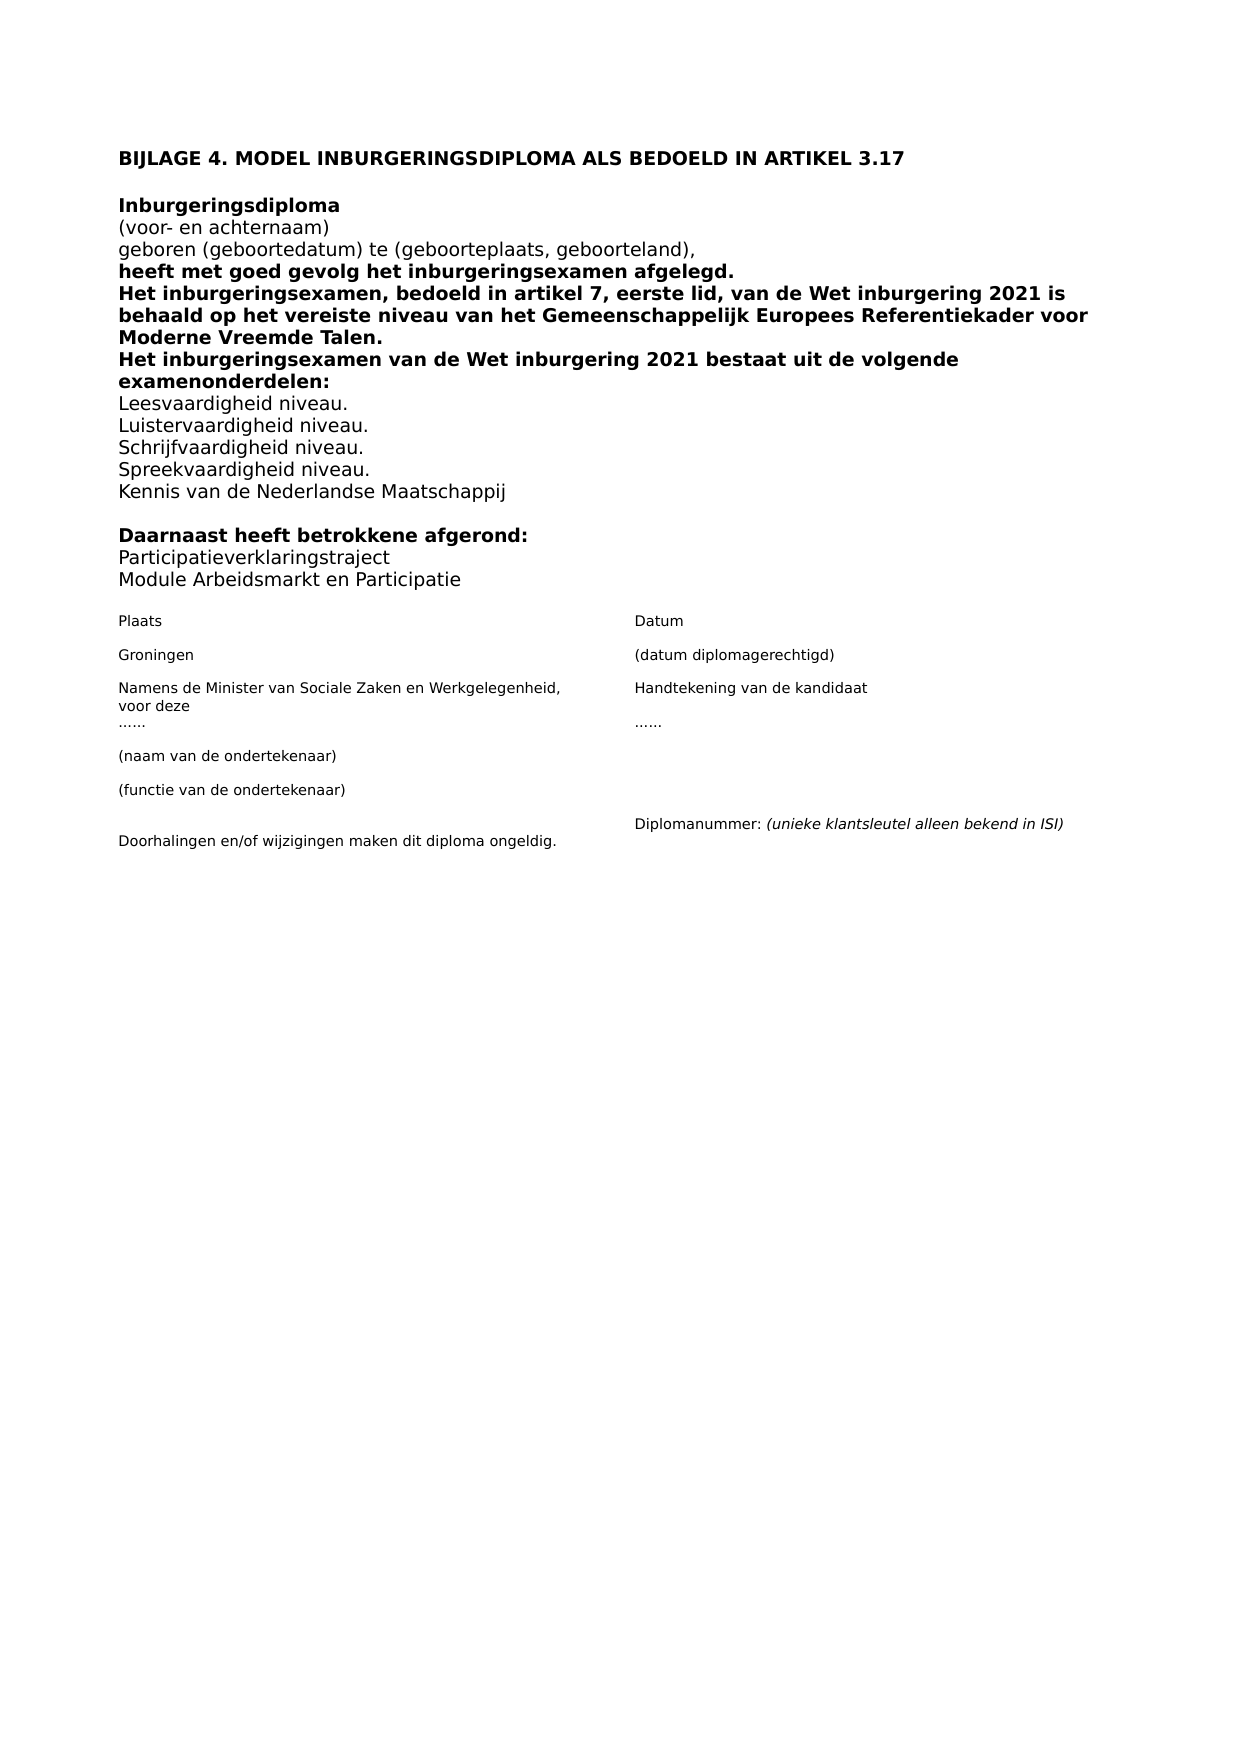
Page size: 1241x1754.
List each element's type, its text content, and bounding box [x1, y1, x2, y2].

text (voor- en achternaam) [118, 217, 1122, 239]
text Het inburgeringsexamen van de Wet inburgering 2021 bestaat uit de volgende examenonderdelen: [118, 349, 1122, 393]
text Leesvaardigheid niveau. [118, 393, 1122, 415]
subtitle BIJLAGE 4. MODEL INBURGERINGSDIPLOMA ALS BEDOELD IN ARTIKEL 3.17 [118, 148, 1122, 170]
table_cell [629, 731, 1122, 748]
table_cell Diplomanummer: (unieke klantsleutel alleen bekend in ISI) [629, 816, 1122, 833]
table_cell ...... [118, 714, 628, 731]
table_cell [629, 799, 1122, 816]
table_cell [629, 782, 1122, 799]
table_cell [629, 748, 1122, 765]
table_cell [118, 630, 628, 646]
table_cell Groningen [118, 646, 628, 663]
table_cell (naam van de ondertekenaar) [118, 748, 628, 765]
text Daarnaast heeft betrokkene afgerond: [118, 525, 1122, 547]
table_header Plaats [118, 613, 628, 629]
table_cell [629, 664, 1122, 680]
table_header Datum [629, 613, 1122, 629]
text Luistervaardigheid niveau. [118, 415, 1122, 437]
table_cell [629, 698, 1122, 714]
text heeft met goed gevolg het inburgeringsexamen afgelegd. [118, 261, 1122, 283]
text Participatieverklaringstraject [118, 547, 1122, 569]
table_cell [118, 799, 628, 816]
text Spreekvaardigheid niveau. [118, 459, 1122, 481]
table_cell Handtekening van de kandidaat [629, 680, 1122, 697]
table_cell [629, 765, 1122, 782]
table_cell (functie van de ondertekenaar) [118, 782, 628, 799]
table_cell Doorhalingen en/of wijzigingen maken dit diploma ongeldig. [118, 833, 1122, 850]
table_cell [118, 664, 628, 680]
table_cell voor deze [118, 698, 628, 714]
table_cell ...... [629, 714, 1122, 731]
table_cell [118, 731, 628, 748]
text Inburgeringsdiploma [118, 195, 1122, 217]
table_cell [118, 765, 628, 782]
table_cell [118, 816, 628, 833]
table_cell Namens de Minister van Sociale Zaken en Werkgelegenheid, [118, 680, 628, 697]
text Het inburgeringsexamen, bedoeld in artikel 7, eerste lid, van de Wet inburgering 2021 is behaald op het vereiste niveau van het Gemeenschappelijk Europees Referentiekader voor Moderne Vreemde Talen. [118, 283, 1122, 349]
text Kennis van de Nederlandse Maatschappij [118, 481, 1122, 503]
text Schrijfvaardigheid niveau. [118, 437, 1122, 459]
text Module Arbeidsmarkt en Participatie [118, 569, 1122, 591]
table_cell [629, 630, 1122, 646]
text geboren (geboortedatum) te (geboorteplaats, geboorteland), [118, 239, 1122, 261]
table_cell (datum diplomagerechtigd) [629, 646, 1122, 663]
